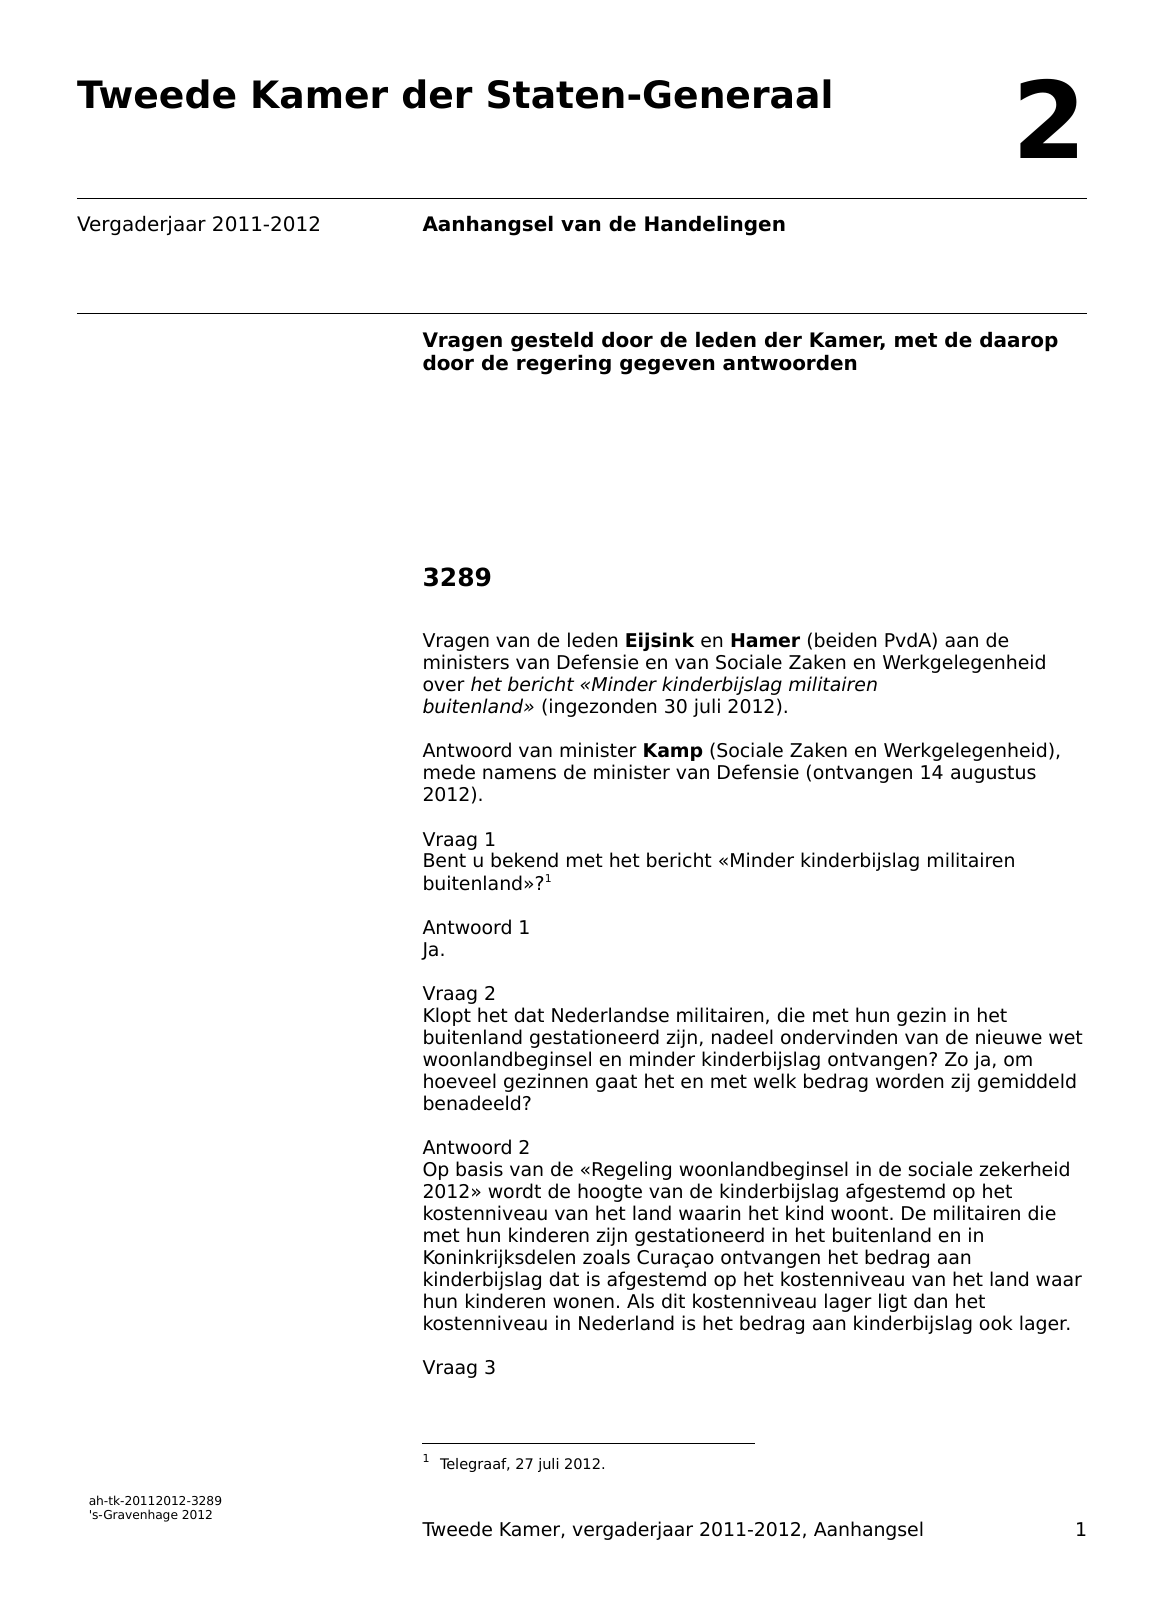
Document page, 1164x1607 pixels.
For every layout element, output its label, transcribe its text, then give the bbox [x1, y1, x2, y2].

table_cell [77, 314, 422, 375]
text Antwoord 1 [422, 917, 1087, 938]
text Antwoord 2 [422, 1137, 1087, 1159]
text ah-tk-20112012-3289 [88, 1494, 323, 1508]
text Telegraaf, 27 juli 2012. [422, 1452, 1087, 1474]
text 's-Gravenhage 2012 [88, 1508, 323, 1522]
table_header 2 [886, 59, 1087, 198]
text Vraag 1 [422, 828, 1087, 850]
table_cell Aanhangsel van de Handelingen [422, 199, 1087, 313]
table_cell Vragen gesteld door de leden der Kamer, met de daarop door de regering gegeven antwoorden [422, 314, 1087, 375]
text Bent u bekend met het bericht «Minder kinderbijslag militairen buitenland»? [422, 850, 1087, 894]
text Antwoord van minister Kamp (Sociale Zaken en Werkgelegenheid), mede namens de minister van Defensie (ontvangen 14 augustus 2012). [422, 740, 1087, 806]
table_header Tweede Kamer der Staten-Generaal [77, 59, 886, 198]
table_cell Vergaderjaar 2011-2012 [77, 199, 422, 313]
text Vragen van de leden Eijsink en Hamer (beiden PvdA) aan de ministers van Defensie en van Sociale Zaken en Werkgelegenheid over het bericht «Minder kinderbijslag militairen buitenland» (ingezonden 30 juli 2012). [422, 630, 1087, 718]
text Klopt het dat Nederlandse militairen, die met hun gezin in het buitenland gestationeerd zijn, nadeel ondervinden van de nieuwe wet woonlandbeginsel en minder kinderbijslag ontvangen? Zo ja, om hoeveel gezinnen gaat het en met welk bedrag worden zij gemiddeld benadeeld? [422, 1005, 1087, 1114]
text Vraag 2 [422, 983, 1087, 1005]
text Ja. [422, 938, 1087, 961]
text Op basis van de «Regeling woonlandbeginsel in de sociale zekerheid 2012» wordt de hoogte van de kinderbijslag afgestemd op het kostenniveau van het land waarin het kind woont. De militairen die met hun kinderen zijn gestationeerd in het buitenland en in Koninkrijksdelen zoals Curaçao ontvangen het bedrag aan kinderbijslag dat is afgestemd op het kostenniveau van het land waar hun kinderen wonen. Als dit kostenniveau lager ligt dan het kostenniveau in Nederland is het bedrag aan kinderbijslag ook lager. [422, 1159, 1087, 1334]
text 3289 [422, 563, 1087, 592]
text Vraag 3 [422, 1357, 1087, 1379]
